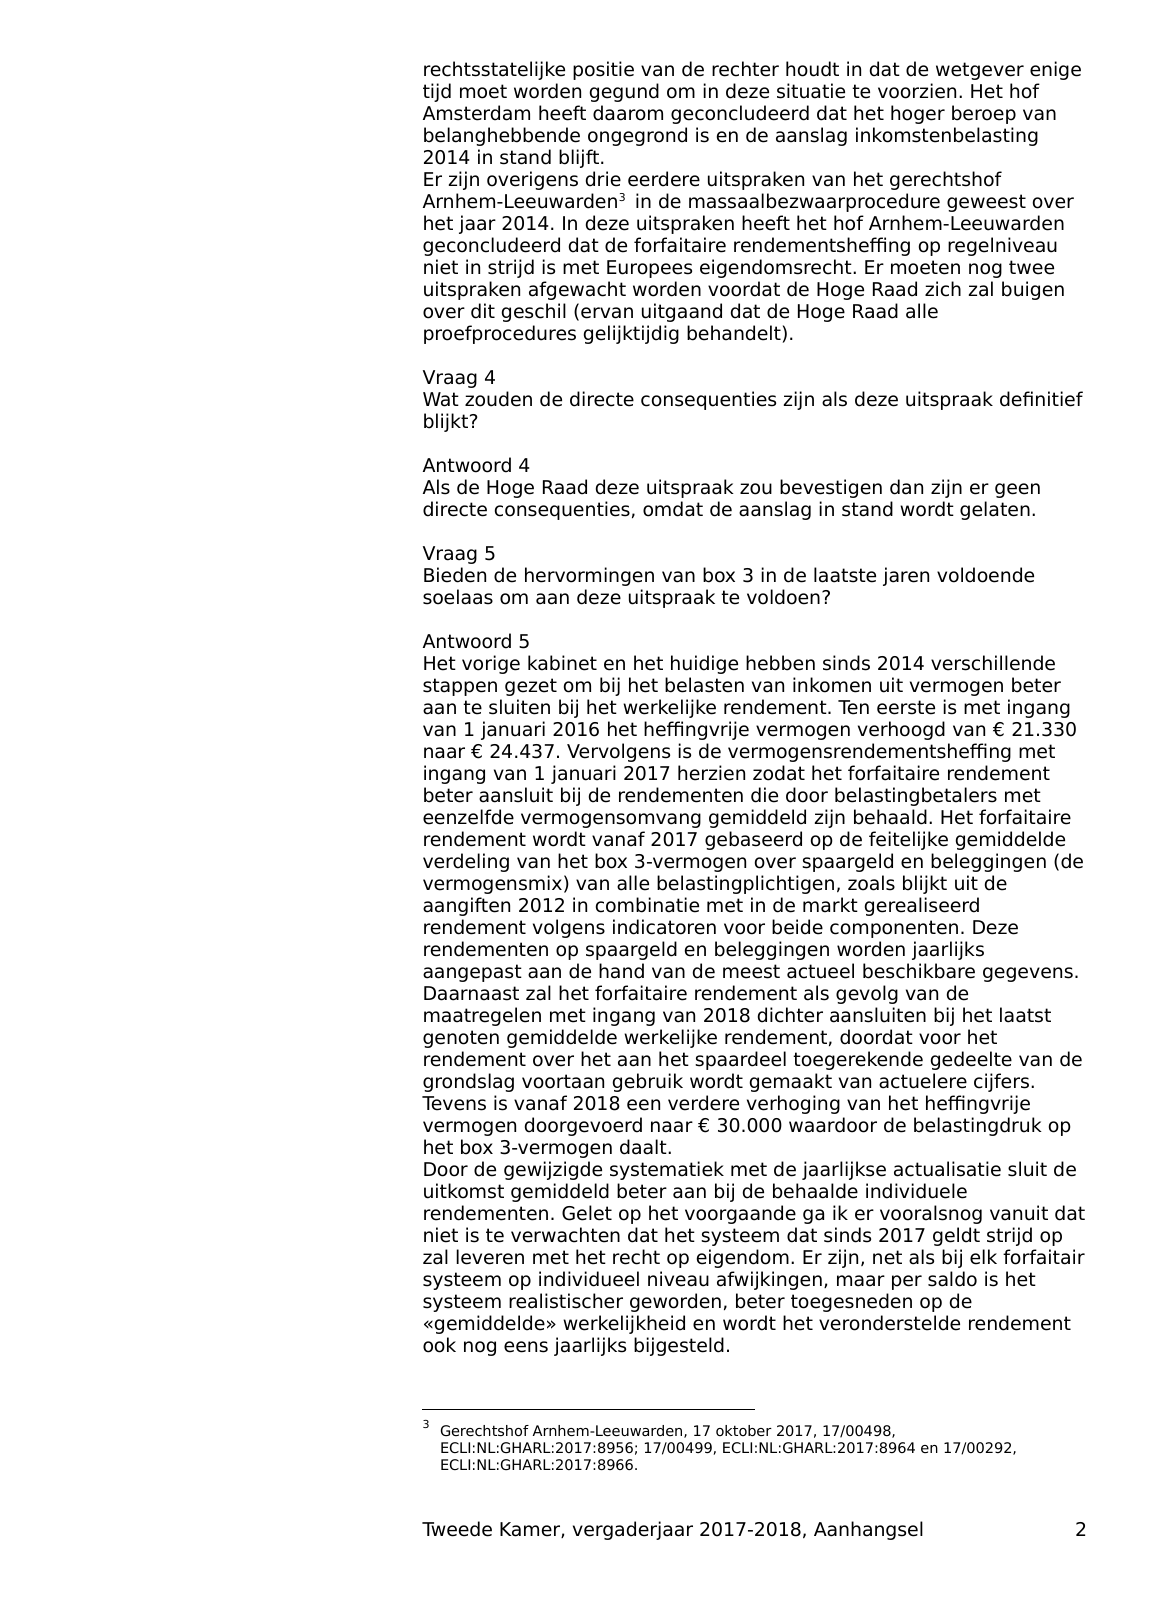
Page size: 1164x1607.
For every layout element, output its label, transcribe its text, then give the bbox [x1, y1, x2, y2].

text Als de Hoge Raad deze uitspraak zou bevestigen dan zijn er geen directe consequenties, omdat de aanslag in stand wordt gelaten. [422, 477, 1087, 521]
text Antwoord 5 [422, 631, 1087, 653]
text Door de gewijzigde systematiek met de jaarlijkse actualisatie sluit de uitkomst gemiddeld beter aan bij de behaalde individuele rendementen. Gelet op het voorgaande ga ik er vooralsnog vanuit dat niet is te verwachten dat het systeem dat sinds 2017 geldt strijd op zal leveren met het recht op eigendom. Er zijn, net als bij elk forfaitair systeem op individueel niveau afwijkingen, maar per saldo is het systeem realistischer geworden, beter toegesneden op de «gemiddelde» werkelijkheid en wordt het veronderstelde rendement ook nog eens jaarlijks bijgesteld. [422, 1159, 1087, 1357]
text Het vorige kabinet en het huidige hebben sinds 2014 verschillende stappen gezet om bij het belasten van inkomen uit vermogen beter aan te sluiten bij het werkelijke rendement. Ten eerste is met ingang van 1 januari 2016 het heffingvrije vermogen verhoogd van € 21.330 naar € 24.437. Vervolgens is de vermogensrendementsheffing met ingang van 1 januari 2017 herzien zodat het forfaitaire rendement beter aansluit bij de rendementen die door belastingbetalers met eenzelfde vermogensomvang gemiddeld zijn behaald. Het forfaitaire rendement wordt vanaf 2017 gebaseerd op de feitelijke gemiddelde verdeling van het box 3-vermogen over spaargeld en beleggingen (de vermogensmix) van alle belastingplichtigen, zoals blijkt uit de aangiften 2012 in combinatie met in de markt gerealiseerd rendement volgens indicatoren voor beide componenten. Deze rendementen op spaargeld en beleggingen worden jaarlijks aangepast aan de hand van de meest actueel beschikbare gegevens. [422, 653, 1087, 983]
text Wat zouden de directe consequenties zijn als deze uitspraak definitief blijkt? [422, 389, 1087, 433]
text Vraag 5 [422, 543, 1087, 565]
text Antwoord 4 [422, 455, 1087, 477]
text Daarnaast zal het forfaitaire rendement als gevolg van de maatregelen met ingang van 2018 dichter aansluiten bij het laatst genoten gemiddelde werkelijke rendement, doordat voor het rendement over het aan het spaardeel toegerekende gedeelte van de grondslag voortaan gebruik wordt gemaakt van actuelere cijfers. Tevens is vanaf 2018 een verdere verhoging van het heffingvrije vermogen doorgevoerd naar € 30.000 waardoor de belastingdruk op het box 3-vermogen daalt. [422, 983, 1087, 1159]
text Vraag 4 [422, 367, 1087, 389]
text Er zijn overigens drie eerdere uitspraken van het gerechtshof Arnhem-Leeuwarden in de massaalbezwaarprocedure geweest over het jaar 2014. In deze uitspraken heeft het hof Arnhem-Leeuwarden geconcludeerd dat de forfaitaire rendementsheffing op regelniveau niet in strijd is met Europees eigendomsrecht. Er moeten nog twee uitspraken afgewacht worden voordat de Hoge Raad zich zal buigen over dit geschil (ervan uitgaand dat de Hoge Raad alle proefprocedures gelijktijdig behandelt). [422, 169, 1087, 345]
text Bieden de hervormingen van box 3 in de laatste jaren voldoende soelaas om aan deze uitspraak te voldoen? [422, 565, 1087, 609]
text Gerechtshof Arnhem-Leeuwarden, 17 oktober 2017, 17/00498, ECLI:NL:GHARL:2017:8956; 17/00499, ECLI:NL:GHARL:2017:8964 en 17/00292, ECLI:NL:GHARL:2017:8966. [422, 1418, 1087, 1474]
text rechtsstatelijke positie van de rechter houdt in dat de wetgever enige tijd moet worden gegund om in deze situatie te voorzien. Het hof Amsterdam heeft daarom geconcludeerd dat het hoger beroep van belanghebbende ongegrond is en de aanslag inkomstenbelasting 2014 in stand blijft. [422, 59, 1087, 169]
